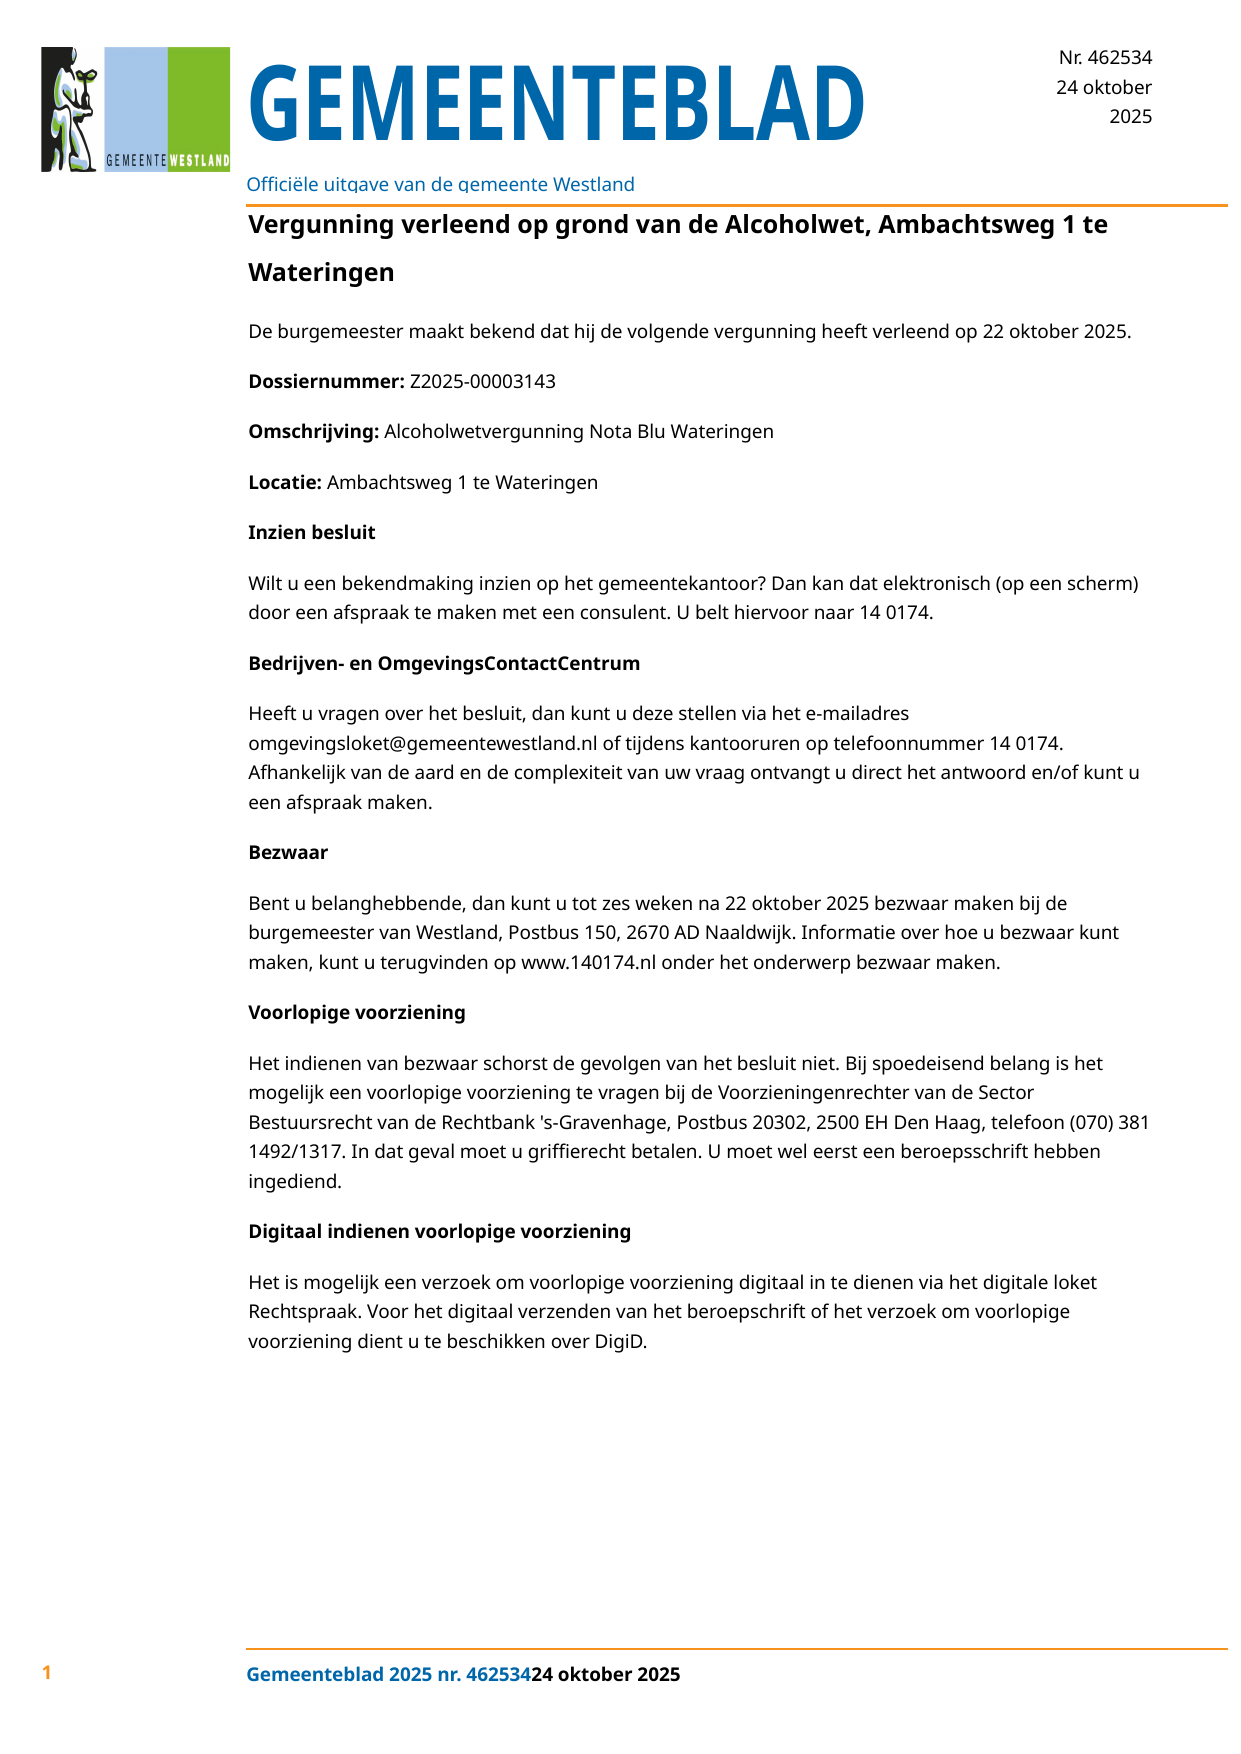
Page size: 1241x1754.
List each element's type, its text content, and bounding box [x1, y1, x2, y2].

text Locatie: Ambachtsweg 1 te Wateringen [248, 469, 1152, 495]
text Bedrijven- en OmgevingsContactCentrum [248, 650, 1152, 676]
text Inzien besluit [248, 519, 1152, 545]
text Wilt u een bekendmaking inzien op het gemeentekantoor? Dan kan dat elektronisch (op een scherm) door een afspraak te maken met een consulent. U belt hiervoor naar 14 0174. [248, 570, 1152, 625]
text De burgemeester maakt bekend dat hij de volgende vergunning heeft verleend op 22 oktober 2025. [248, 318, 1152, 344]
picture [41, 47, 231, 172]
text Vergunning verleend op grond van de Alcoholwet, Ambachtsweg 1 te Wateringen [248, 207, 1152, 288]
text Dossiernummer: Z2025-00003143 [248, 368, 1152, 394]
text Omschrijving: Alcoholwetvergunning Nota Blu Wateringen [248, 419, 1152, 444]
text Bezwaar [248, 839, 1152, 865]
text Heeft u vragen over het besluit, dan kunt u deze stellen via het e-mailadres omgevingsloket@gemeentewestland.nl of tijdens kantooruren op telefoonnummer 14 0174. Afhankelijk van de aard en de complexiteit van uw vraag ontvangt u direct het antwoord en/of kunt u een afspraak maken. [248, 700, 1152, 815]
text Het is mogelijk een verzoek om voorlopige voorziening digitaal in te dienen via het digitale loket Rechtspraak. Voor het digitaal verzenden van het beroepschrift of het verzoek om voorlopige voorziening dient u te beschikken over DigiD. [248, 1269, 1152, 1354]
text Digitaal indienen voorlopige voorziening [248, 1219, 1152, 1244]
text Het indienen van bezwaar schorst de gevolgen van het besluit niet. Bij spoedeisend belang is het mogelijk een voorlopige voorziening te vragen bij de Voorzieningenrechter van de Sector Bestuursrecht van de Rechtbank 's-Gravenhage, Postbus 20302, 2500 EH Den Haag, telefoon (070) 381 1492/1317. In dat geval moet u griffierecht betalen. U moet wel eerst een beroepsschrift hebben ingediend. [248, 1050, 1152, 1194]
text Voorlopige voorziening [248, 999, 1152, 1025]
text Bent u belanghebbende, dan kunt u tot zes weken na 22 oktober 2025 bezwaar maken bij de burgemeester van Westland, Postbus 150, 2670 AD Naaldwijk. Informatie over hoe u bezwaar kunt maken, kunt u terugvinden op www.140174.nl onder het onderwerp bezwaar maken. [248, 890, 1152, 975]
